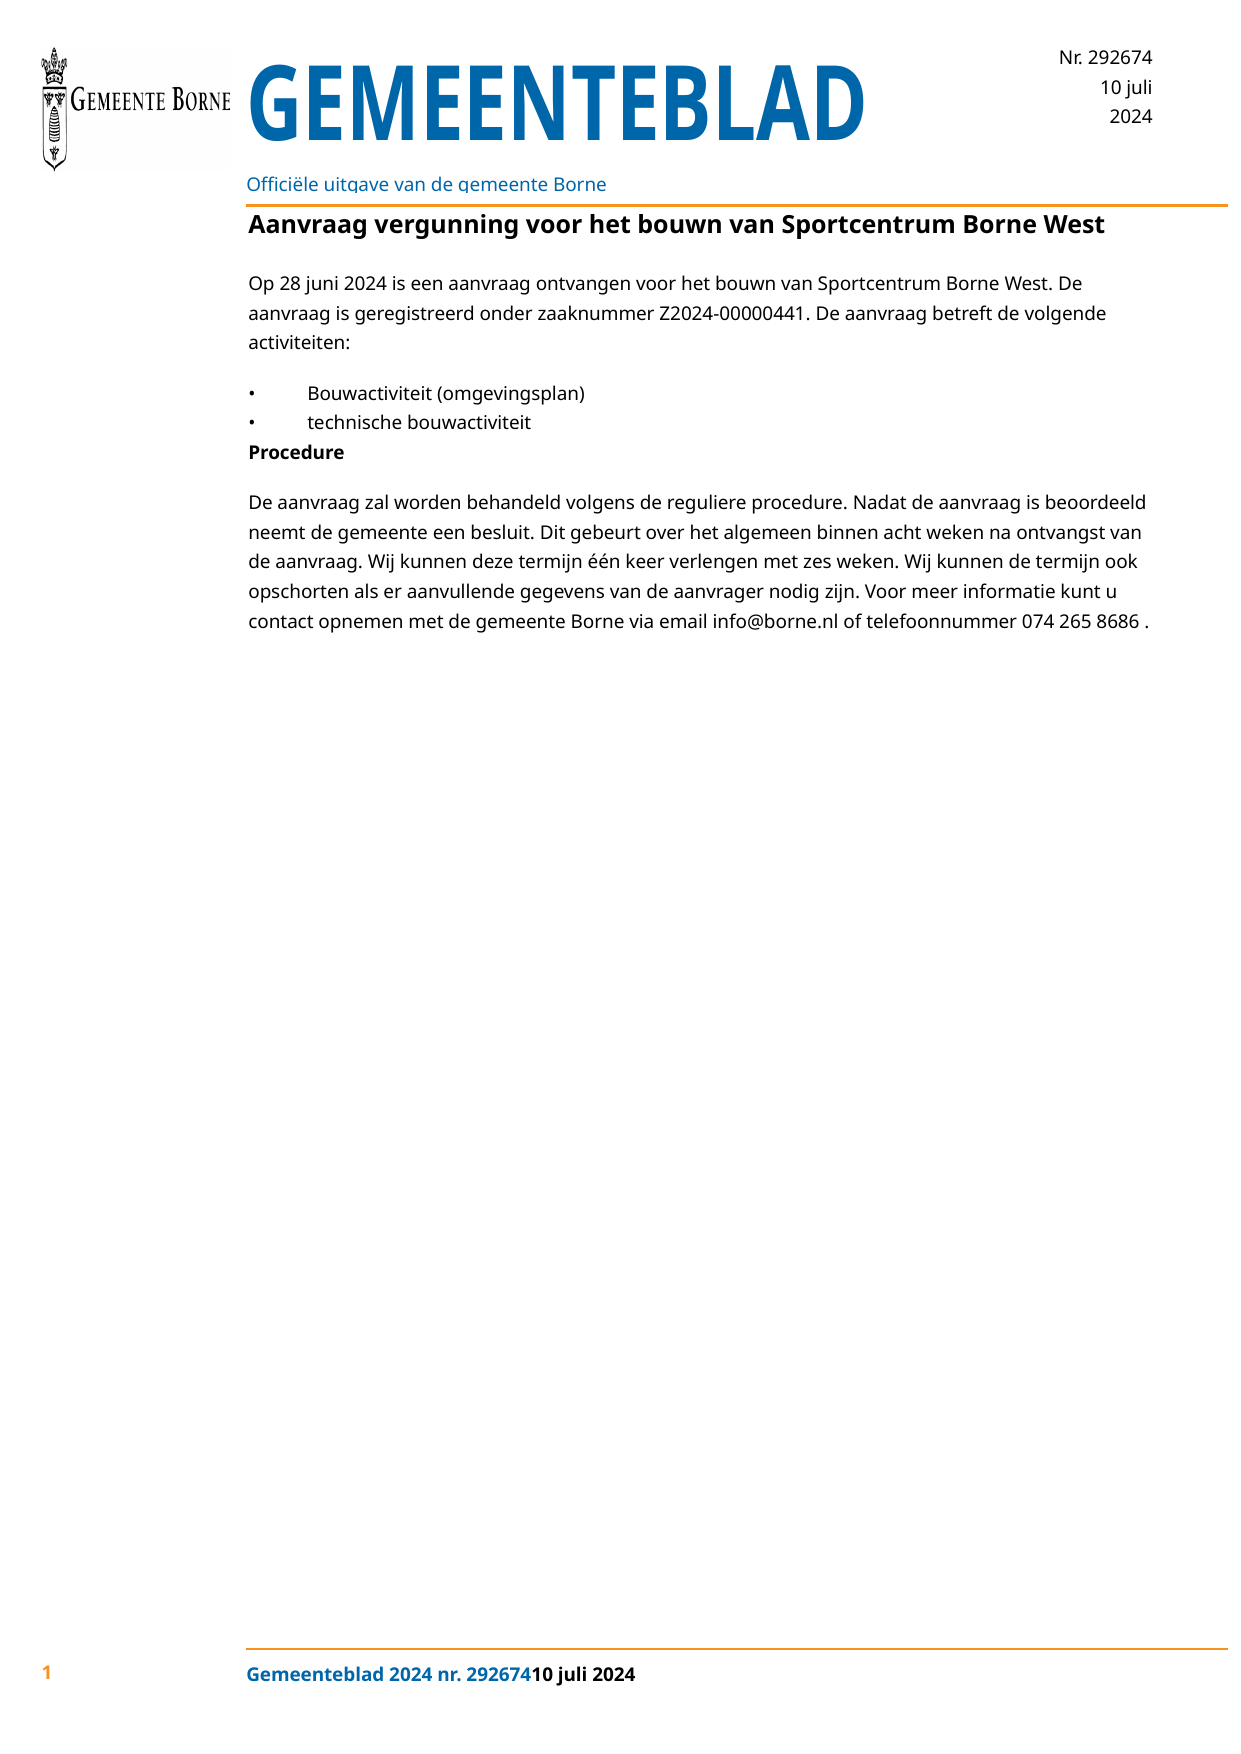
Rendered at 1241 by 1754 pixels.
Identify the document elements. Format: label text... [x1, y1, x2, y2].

text Procedure [248, 439, 1152, 465]
text Aanvraag vergunning voor het bouwn van Sportcentrum Borne West [248, 207, 1152, 241]
picture [41, 47, 231, 172]
list Bouwactiviteit (omgevingsplan) [248, 380, 1152, 406]
text De aanvraag zal worden behandeld volgens de reguliere procedure. Nadat de aanvraag is beoordeeld neemt de gemeente een besluit. Dit gebeurt over het algemeen binnen acht weken na ontvangst van de aanvraag. Wij kunnen deze termijn één keer verlengen met zes weken. Wij kunnen de termijn ook opschorten als er aanvullende gegevens van de aanvrager nodig zijn. Voor meer informatie kunt u contact opnemen met de gemeente Borne via email info@borne.nl of telefoonnummer 074 265 8686 . [248, 489, 1152, 633]
list technische bouwactiviteit [248, 409, 1152, 435]
text Op 28 juni 2024 is een aanvraag ontvangen voor het bouwn van Sportcentrum Borne West. De aanvraag is geregistreerd onder zaaknummer Z2024-00000441. De aanvraag betreft de volgende activiteiten: [248, 270, 1152, 355]
